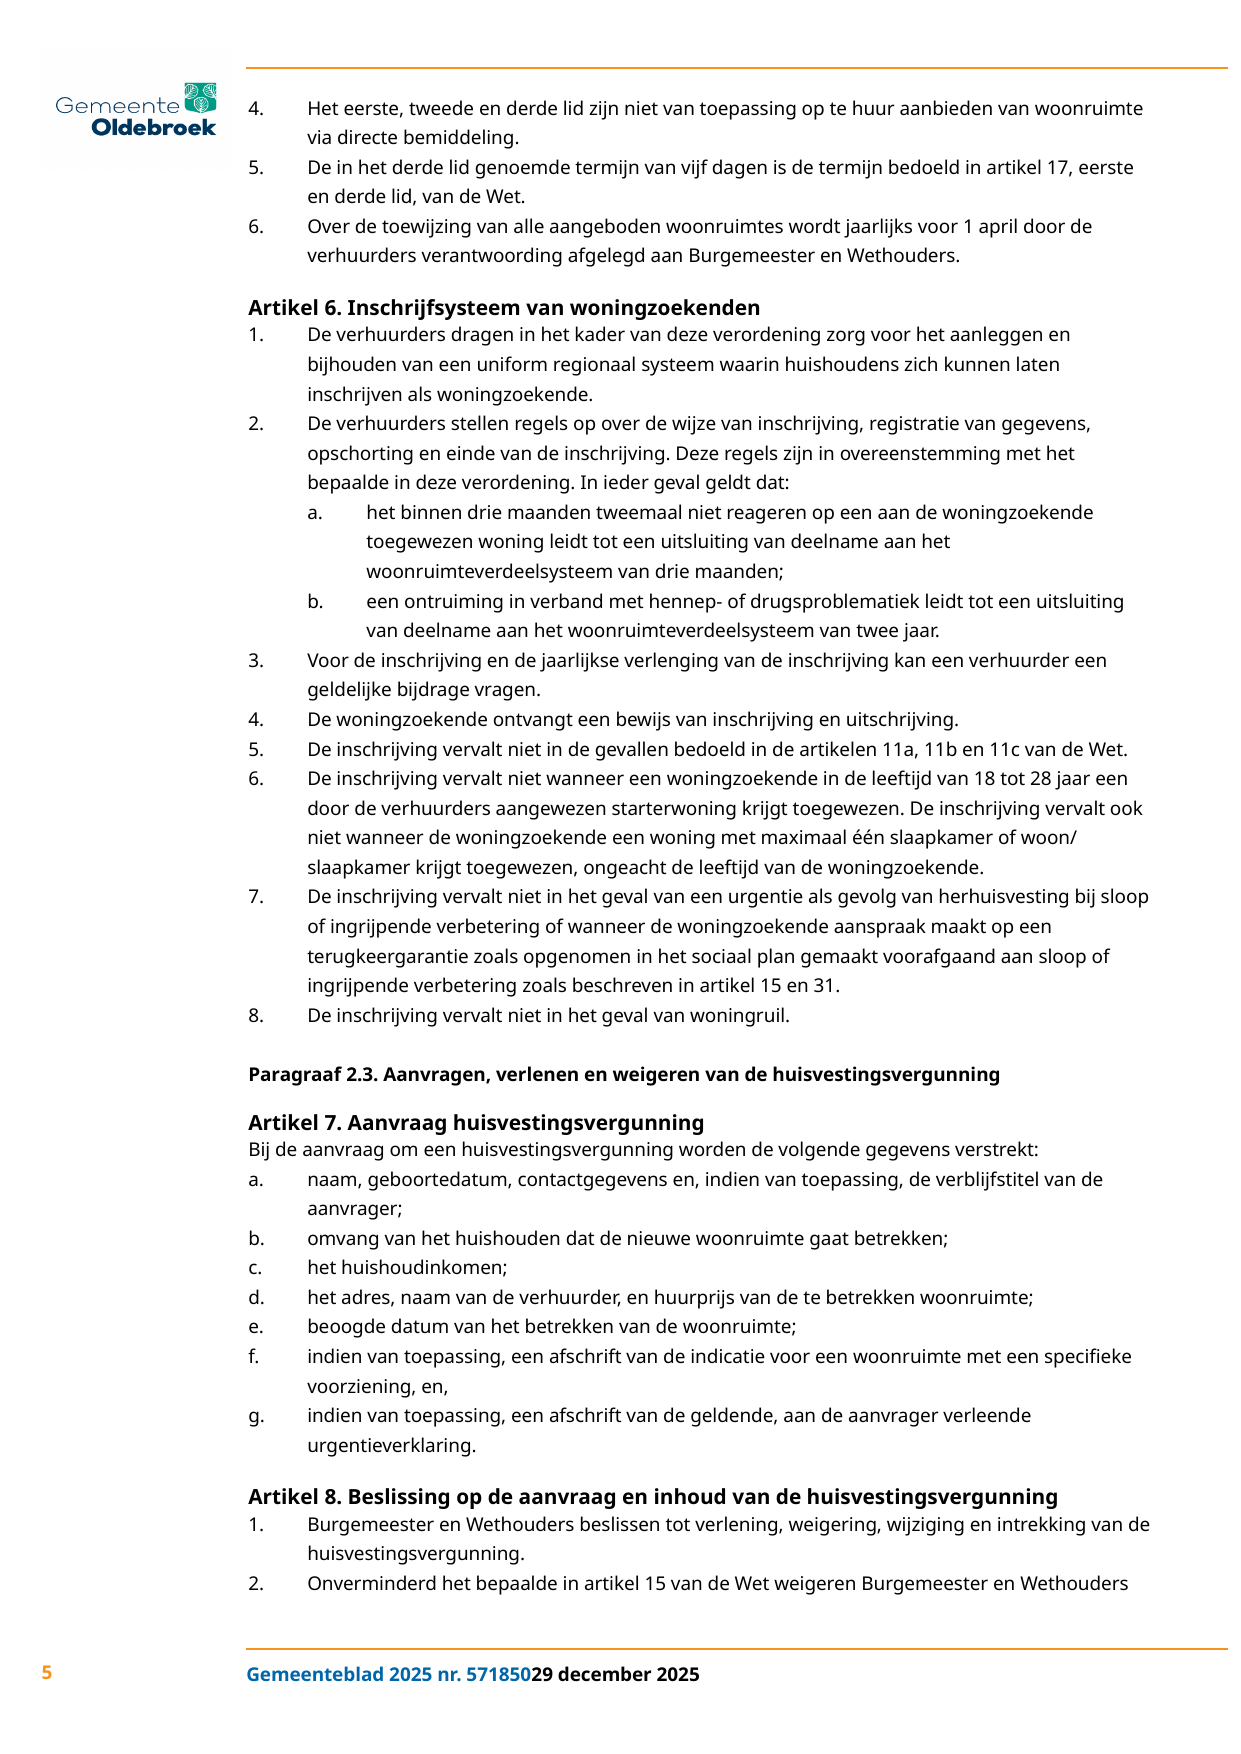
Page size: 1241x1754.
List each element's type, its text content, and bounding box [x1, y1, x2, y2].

list het binnen drie maanden tweemaal niet reageren op een aan de woningzoekende toegewezen woning leidt tot een uitsluiting van deelname aan het woonruimteverdeelsysteem van drie maanden; [307, 499, 1152, 584]
picture [41, 47, 231, 172]
list De inschrijving vervalt niet in het geval van woningruil. [248, 1002, 1152, 1028]
list naam, geboortedatum, contactgegevens en, indien van toepassing, de verblijfstitel van de aanvrager; [248, 1166, 1152, 1221]
list De woningzoekende ontvangt een bewijs van inschrijving en uitschrijving. [248, 706, 1152, 732]
text Artikel 7. Aanvraag huisvestingsvergunning [248, 1108, 1152, 1136]
list indien van toepassing, een afschrift van de geldende, aan de aanvrager verleende urgentieverklaring. [248, 1402, 1152, 1458]
list indien van toepassing, een afschrift van de indicatie voor een woonruimte met een specifieke voorziening, en, [248, 1343, 1152, 1398]
list Burgemeester en Wethouders beslissen tot verlening, weigering, wijziging en intrekking van de huisvestingsvergunning. [248, 1511, 1152, 1566]
text Paragraaf 2.3. Aanvragen, verlenen en weigeren van de huisvestingsvergunning [248, 1061, 1152, 1087]
list De inschrijving vervalt niet in het geval van een urgentie als gevolg van herhuisvesting bij sloop of ingrijpende verbetering of wanneer de woningzoekende aanspraak maakt op een terugkeergarantie zoals opgenomen in het sociaal plan gemaakt voorafgaand aan sloop of ingrijpende verbetering zoals beschreven in artikel 15 en 31. [248, 884, 1152, 998]
list Het eerste, tweede en derde lid zijn niet van toepassing op te huur aanbieden van woonruimte via directe bemiddeling. [248, 95, 1152, 150]
list het adres, naam van de verhuurder, en huurprijs van de te betrekken woonruimte; [248, 1284, 1152, 1310]
list De inschrijving vervalt niet wanneer een woningzoekende in de leeftijd van 18 tot 28 jaar een door de verhuurders aangewezen starterwoning krijgt toegewezen. De inschrijving vervalt ook niet wanneer de woningzoekende een woning met maximaal één slaapkamer of woon/ slaapkamer krijgt toegewezen, ongeacht de leeftijd van de woningzoekende. [248, 765, 1152, 880]
list Voor de inschrijving en de jaarlijkse verlenging van de inschrijving kan een verhuurder een geldelijke bijdrage vragen. [248, 647, 1152, 702]
list omvang van het huishouden dat de nieuwe woonruimte gaat betrekken; [248, 1225, 1152, 1251]
list De in het derde lid genoemde termijn van vijf dagen is de termijn bedoeld in artikel 17, eerste en derde lid, van de Wet. [248, 154, 1152, 209]
list De verhuurders dragen in het kader van deze verordening zorg voor het aanleggen en bijhouden van een uniform regionaal systeem waarin huishoudens zich kunnen laten inschrijven als woningzoekende. [248, 322, 1152, 406]
list De inschrijving vervalt niet in de gevallen bedoeld in de artikelen 11a, 11b en 11c van de Wet. [248, 736, 1152, 761]
list een ontruiming in verband met hennep- of drugsproblematiek leidt tot een uitsluiting van deelname aan het woonruimteverdeelsysteem van twee jaar. [307, 588, 1152, 643]
list het huishoudinkomen; [248, 1254, 1152, 1280]
text Bij de aanvraag om een huisvestingsvergunning worden de volgende gegevens verstrekt: [248, 1136, 1152, 1162]
list beoogde datum van het betrekken van de woonruimte; [248, 1314, 1152, 1339]
list Onverminderd het bepaalde in artikel 15 van de Wet weigeren Burgemeester en Wethouders [248, 1570, 1152, 1596]
list De verhuurders stellen regels op over de wijze van inschrijving, registratie van gegevens, opschorting en einde van de inschrijving. Deze regels zijn in overeenstemming met het bepaalde in deze verordening. In ieder geval geldt dat: [248, 410, 1152, 495]
text Artikel 8. Beslissing op de aanvraag en inhoud van de huisvestingsvergunning [248, 1482, 1152, 1511]
text Artikel 6. Inschrijfsysteem van woningzoekenden [248, 293, 1152, 322]
list Over de toewijzing van alle aangeboden woonruimtes wordt jaarlijks voor 1 april door de verhuurders verantwoording afgelegd aan Burgemeester en Wethouders. [248, 213, 1152, 268]
